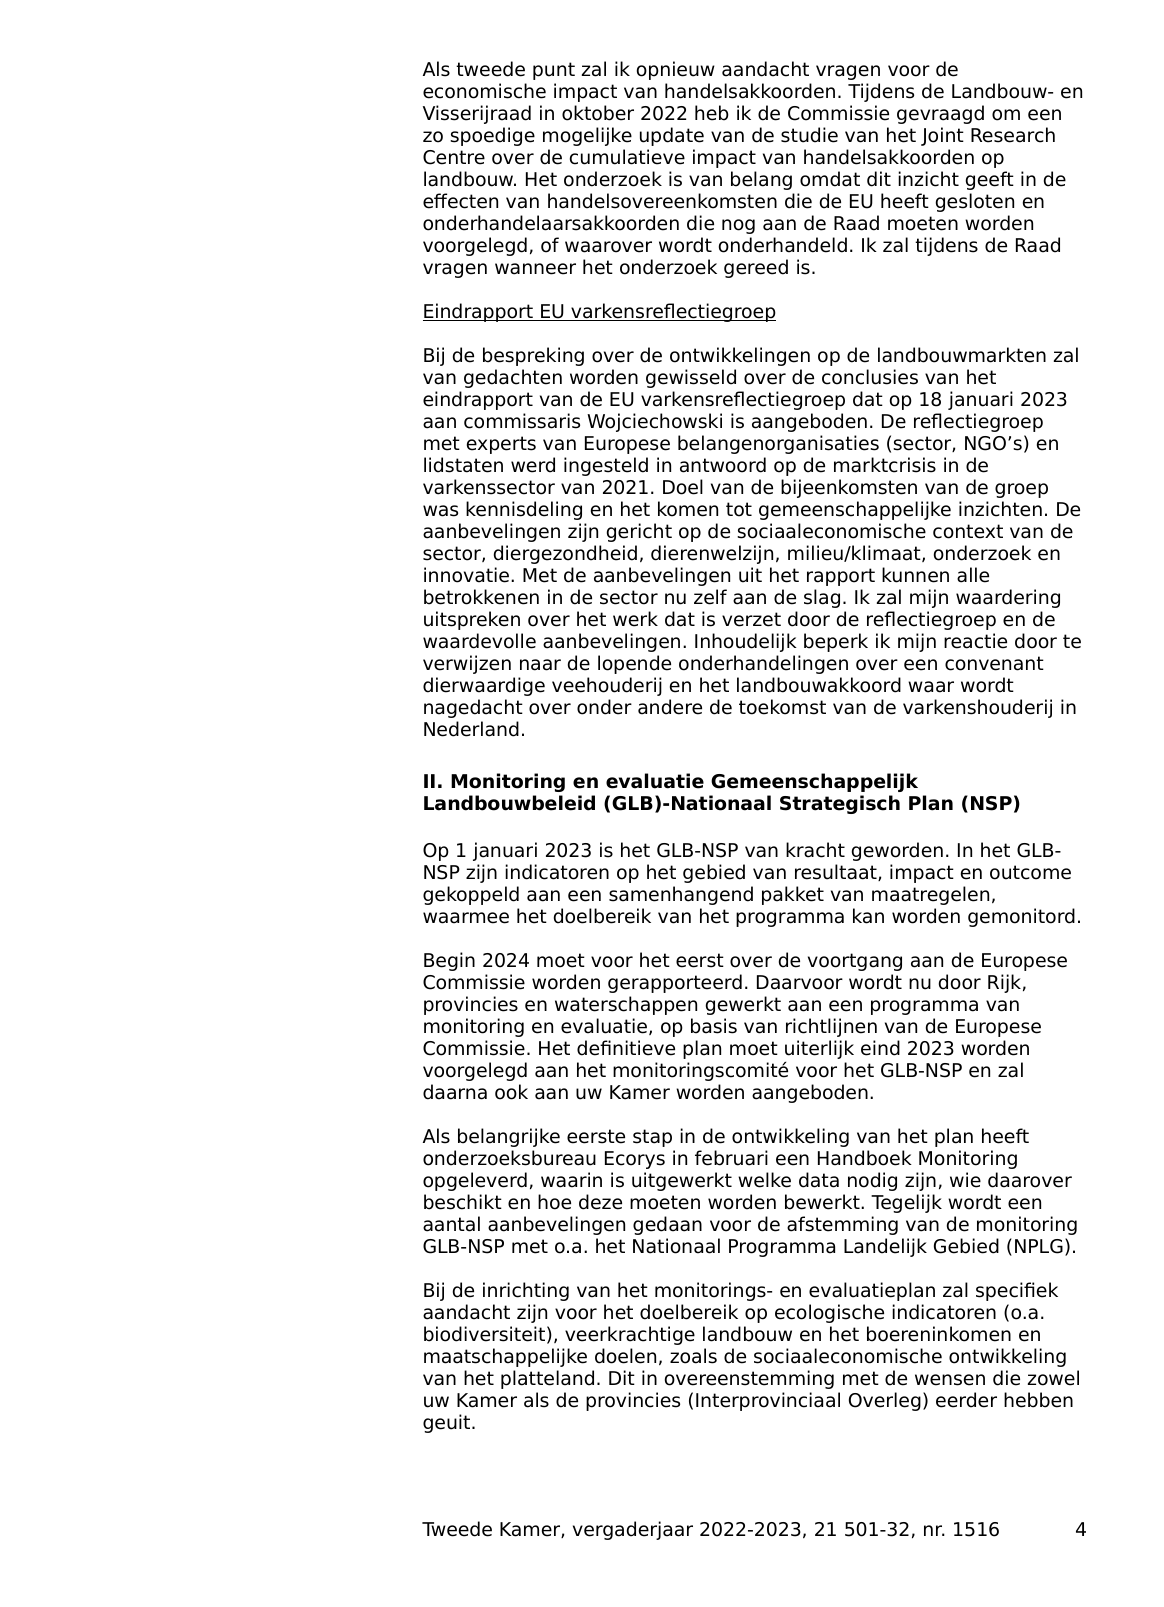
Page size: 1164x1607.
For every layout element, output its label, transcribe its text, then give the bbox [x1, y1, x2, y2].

text Als tweede punt zal ik opnieuw aandacht vragen voor de economische impact van handelsakkoorden. Tijdens de Landbouw- en Visserijraad in oktober 2022 heb ik de Commissie gevraagd om een zo spoedige mogelijke update van de studie van het Joint Research Centre over de cumulatieve impact van handelsakkoorden op landbouw. Het onderzoek is van belang omdat dit inzicht geeft in de effecten van handelsovereenkomsten die de EU heeft gesloten en onderhandelaarsakkoorden die nog aan de Raad moeten worden voorgelegd, of waarover wordt onderhandeld. Ik zal tijdens de Raad vragen wanneer het onderzoek gereed is. [422, 59, 1087, 279]
text Op 1 januari 2023 is het GLB-NSP van kracht geworden. In het GLB-NSP zijn indicatoren op het gebied van resultaat, impact en outcome gekoppeld aan een samenhangend pakket van maatregelen, waarmee het doelbereik van het programma kan worden gemonitord. [422, 840, 1087, 928]
text Bij de inrichting van het monitorings- en evaluatieplan zal specifiek aandacht zijn voor het doelbereik op ecologische indicatoren (o.a. biodiversiteit), veerkrachtige landbouw en het boereninkomen en maatschappelijke doelen, zoals de sociaaleconomische ontwikkeling van het platteland. Dit in overeenstemming met de wensen die zowel uw Kamer als de provincies (Interprovinciaal Overleg) eerder hebben geuit. [422, 1280, 1087, 1434]
subtitle Eindrapport EU varkensreflectiegroep [422, 301, 1087, 323]
text Als belangrijke eerste stap in de ontwikkeling van het plan heeft onderzoeksbureau Ecorys in februari een Handboek Monitoring opgeleverd, waarin is uitgewerkt welke data nodig zijn, wie daarover beschikt en hoe deze moeten worden bewerkt. Tegelijk wordt een aantal aanbevelingen gedaan voor de afstemming van de monitoring GLB-NSP met o.a. het Nationaal Programma Landelijk Gebied (NPLG). [422, 1126, 1087, 1258]
subtitle II. Monitoring en evaluatie Gemeenschappelijk Landbouwbeleid (GLB)-Nationaal Strategisch Plan (NSP) [422, 771, 1087, 815]
text Bij de bespreking over de ontwikkelingen op de landbouwmarkten zal van gedachten worden gewisseld over de conclusies van het eindrapport van de EU varkensreflectiegroep dat op 18 januari 2023 aan commissaris Wojciechowski is aangeboden. De reflectiegroep met experts van Europese belangenorganisaties (sector, NGO’s) en lidstaten werd ingesteld in antwoord op de marktcrisis in de varkenssector van 2021. Doel van de bijeenkomsten van de groep was kennisdeling en het komen tot gemeenschappelijke inzichten. De aanbevelingen zijn gericht op de sociaaleconomische context van de sector, diergezondheid, dierenwelzijn, milieu/klimaat, onderzoek en innovatie. Met de aanbevelingen uit het rapport kunnen alle betrokkenen in de sector nu zelf aan de slag. Ik zal mijn waardering uitspreken over het werk dat is verzet door de reflectiegroep en de waardevolle aanbevelingen. Inhoudelijk beperk ik mijn reactie door te verwijzen naar de lopende onderhandelingen over een convenant dierwaardige veehouderij en het landbouwakkoord waar wordt nagedacht over onder andere de toekomst van de varkenshouderij in Nederland. [422, 345, 1087, 741]
text Begin 2024 moet voor het eerst over de voortgang aan de Europese Commissie worden gerapporteerd. Daarvoor wordt nu door Rijk, provincies en waterschappen gewerkt aan een programma van monitoring en evaluatie, op basis van richtlijnen van de Europese Commissie. Het definitieve plan moet uiterlijk eind 2023 worden voorgelegd aan het monitoringscomité voor het GLB-NSP en zal daarna ook aan uw Kamer worden aangeboden. [422, 950, 1087, 1104]
